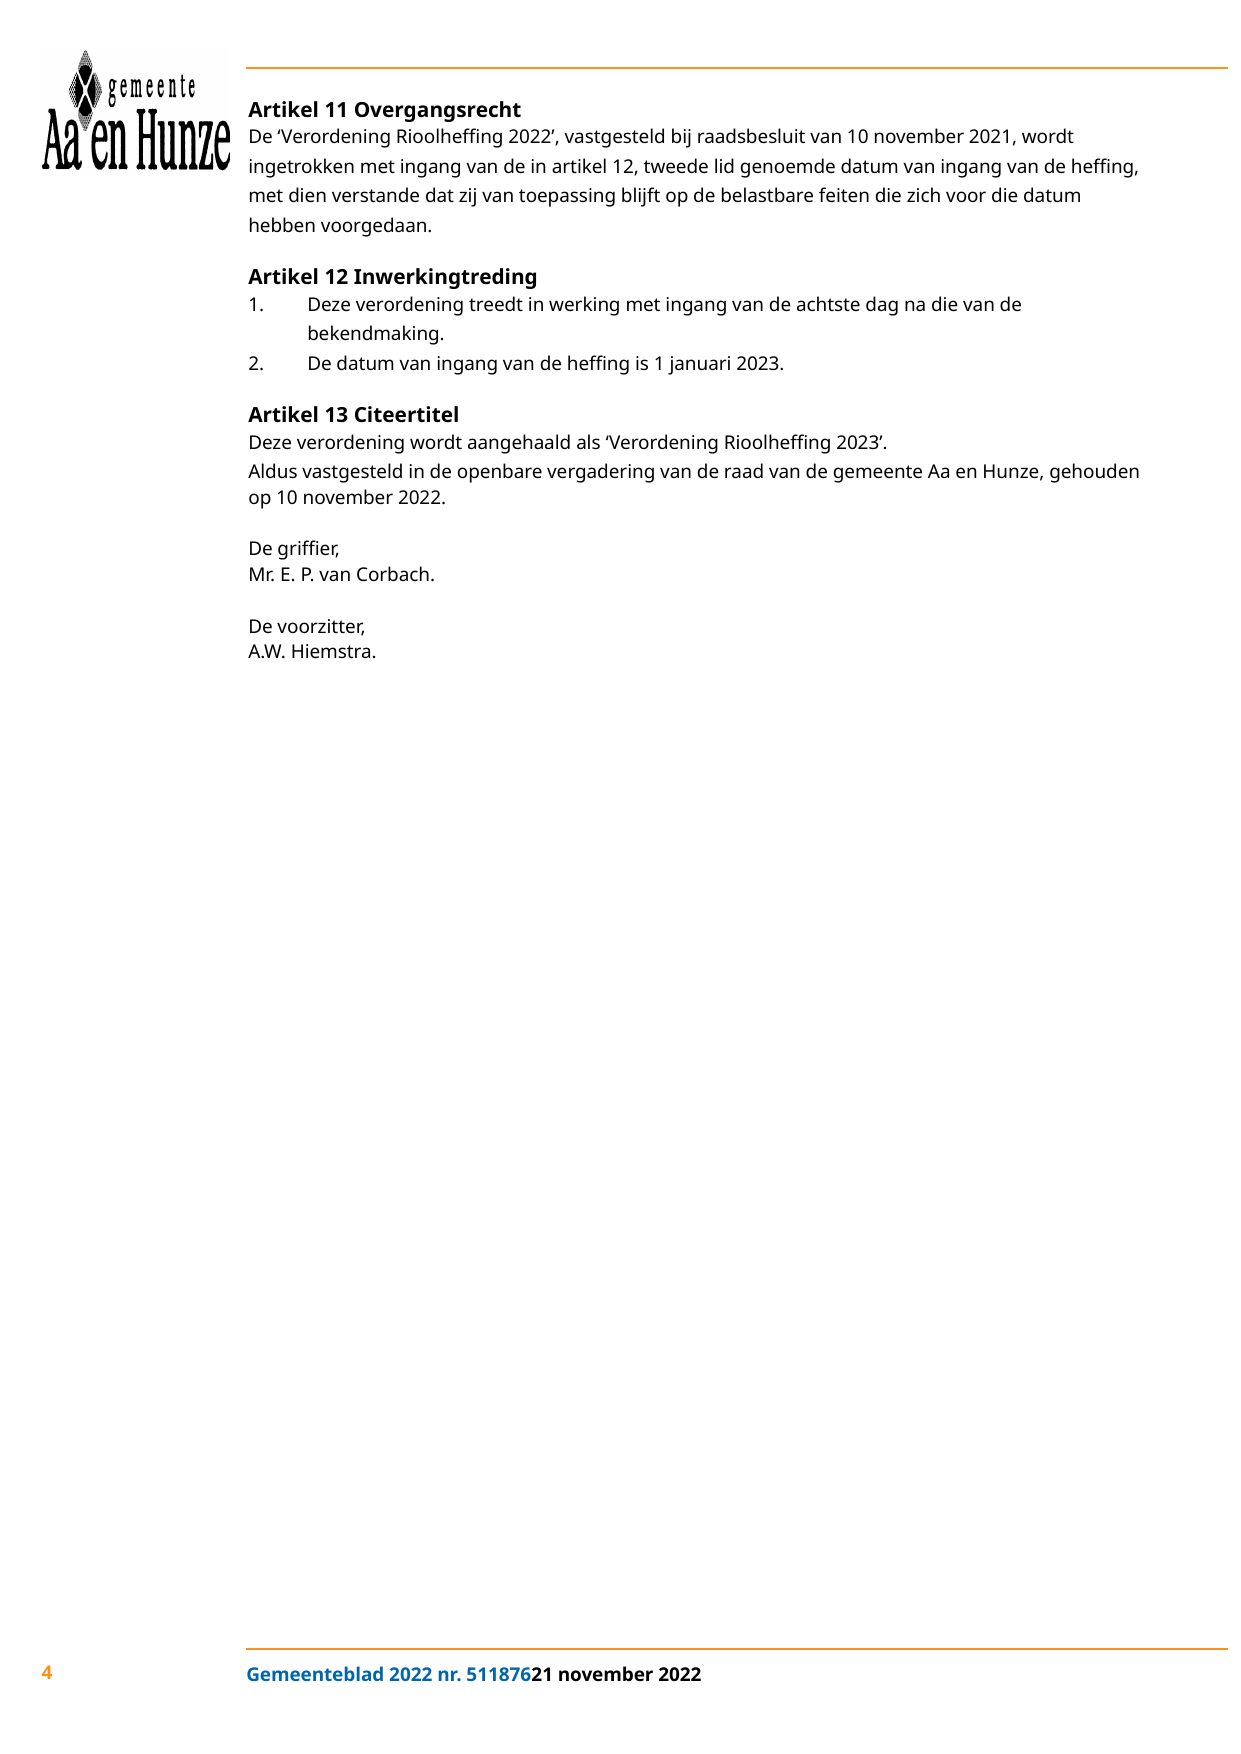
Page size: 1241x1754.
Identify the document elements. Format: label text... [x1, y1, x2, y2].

text A.W. Hiemstra. [248, 638, 1152, 664]
text Deze verordening wordt aangehaald als ‘Verordening Rioolheffing 2023’. [248, 429, 1152, 454]
text Artikel 12 Inwerkingtreding [248, 262, 1152, 291]
text Artikel 13 Citeertitel [248, 400, 1152, 429]
list De datum van ingang van de heffing is 1 januari 2023. [248, 350, 1152, 376]
text Mr. E. P. van Corbach. [248, 561, 1152, 587]
text Aldus vastgesteld in de openbare vergadering van de raad van de gemeente Aa en Hunze, gehouden op 10 november 2022. [248, 458, 1152, 510]
text Artikel 11 Overgangsrecht [248, 95, 1152, 123]
text De ‘Verordening Rioolheffing 2022’, vastgesteld bij raadsbesluit van 10 november 2021, wordt ingetrokken met ingang van de in artikel 12, tweede lid genoemde datum van ingang van de heffing, met dien verstande dat zij van toepassing blijft op de belastbare feiten die zich voor die datum hebben voorgedaan. [248, 123, 1152, 238]
text De griffier, [248, 536, 1152, 561]
text De voorzitter, [248, 613, 1152, 638]
picture [41, 47, 231, 172]
list Deze verordening treedt in werking met ingang van de achtste dag na die van de bekendmaking. [248, 291, 1152, 346]
